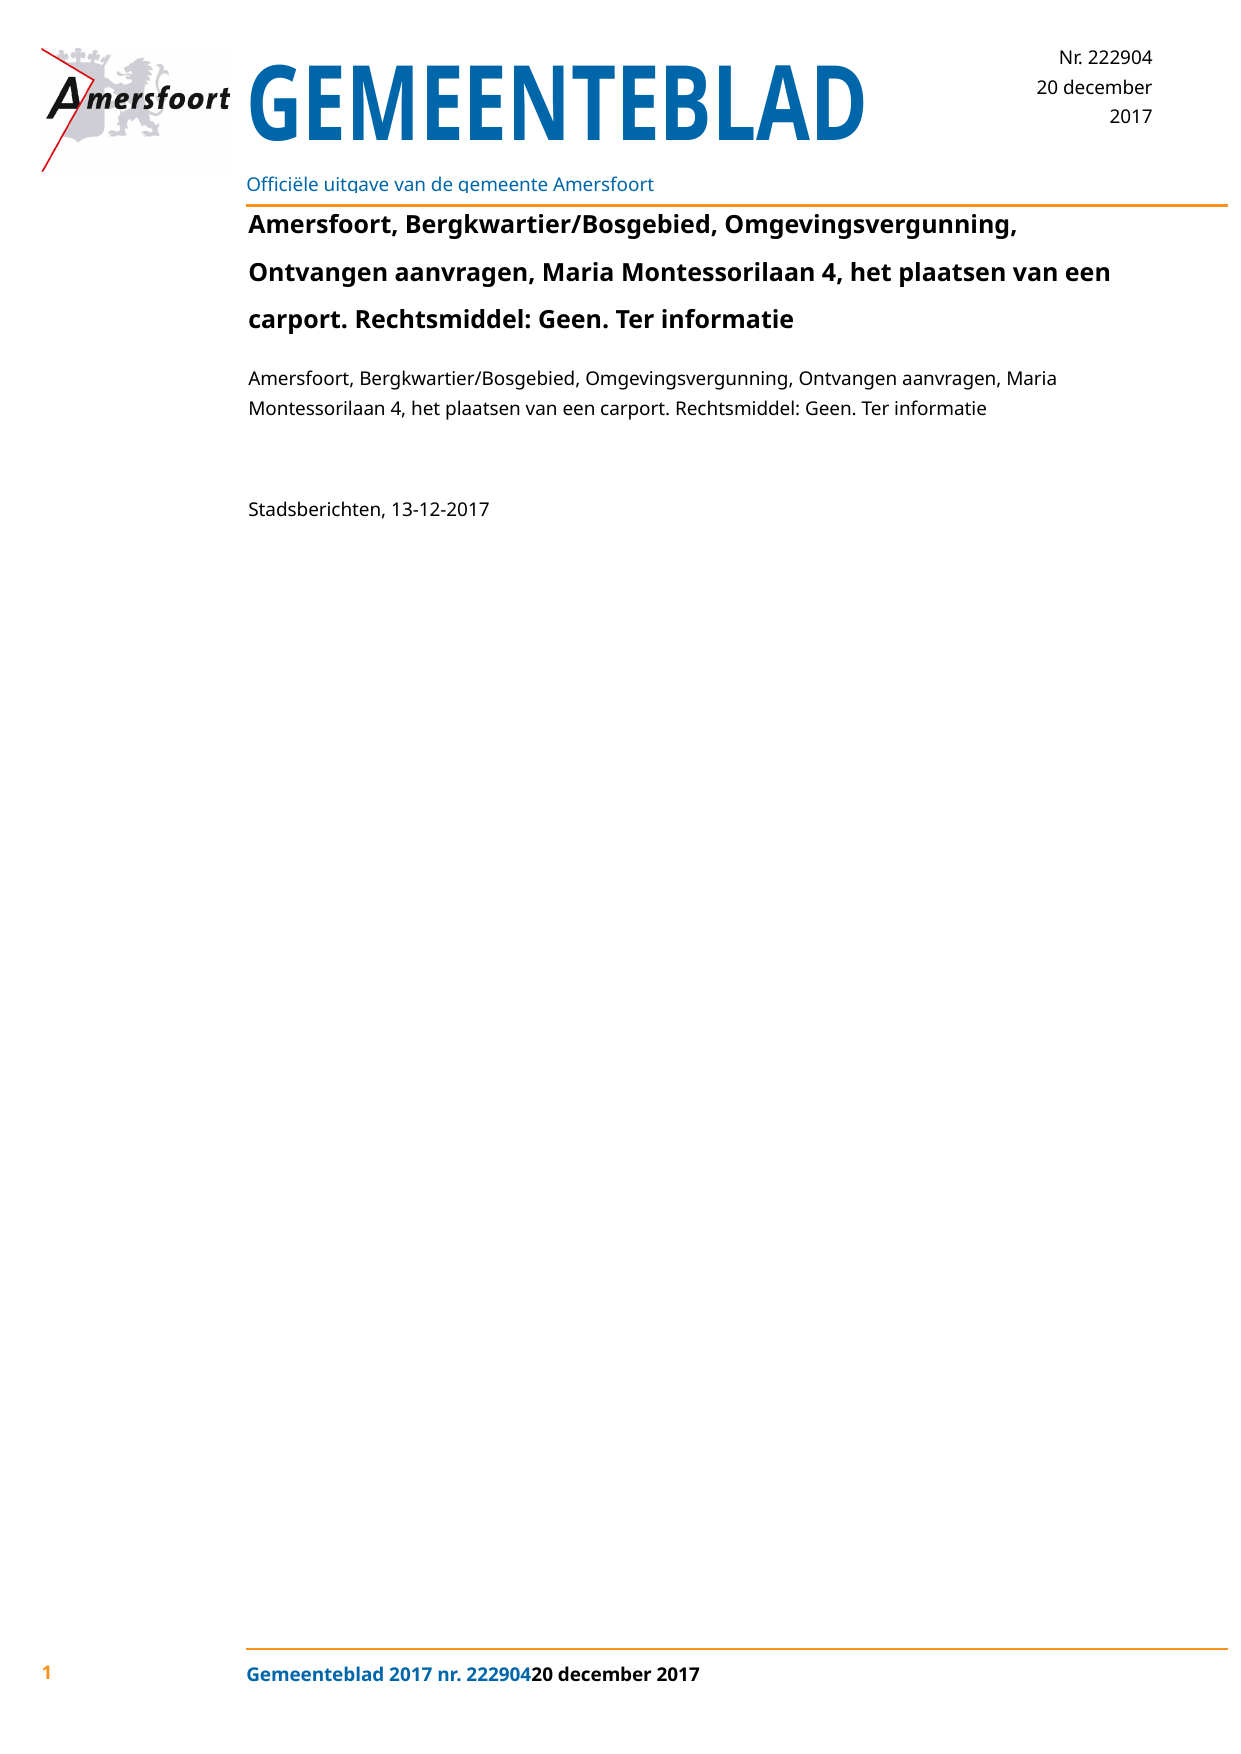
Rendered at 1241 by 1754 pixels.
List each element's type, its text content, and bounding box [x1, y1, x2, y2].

text Stadsberichten, 13-12-2017 [248, 496, 1152, 522]
text Amersfoort, Bergkwartier/Bosgebied, Omgevingsvergunning, Ontvangen aanvragen, Maria Montessorilaan 4, het plaatsen van een carport. Rechtsmiddel: Geen. Ter informatie [248, 366, 1152, 421]
picture [41, 47, 231, 172]
text Amersfoort, Bergkwartier/Bosgebied, Omgevingsvergunning, Ontvangen aanvragen, Maria Montessorilaan 4, het plaatsen van een carport. Rechtsmiddel: Geen. Ter informatie [248, 207, 1152, 336]
